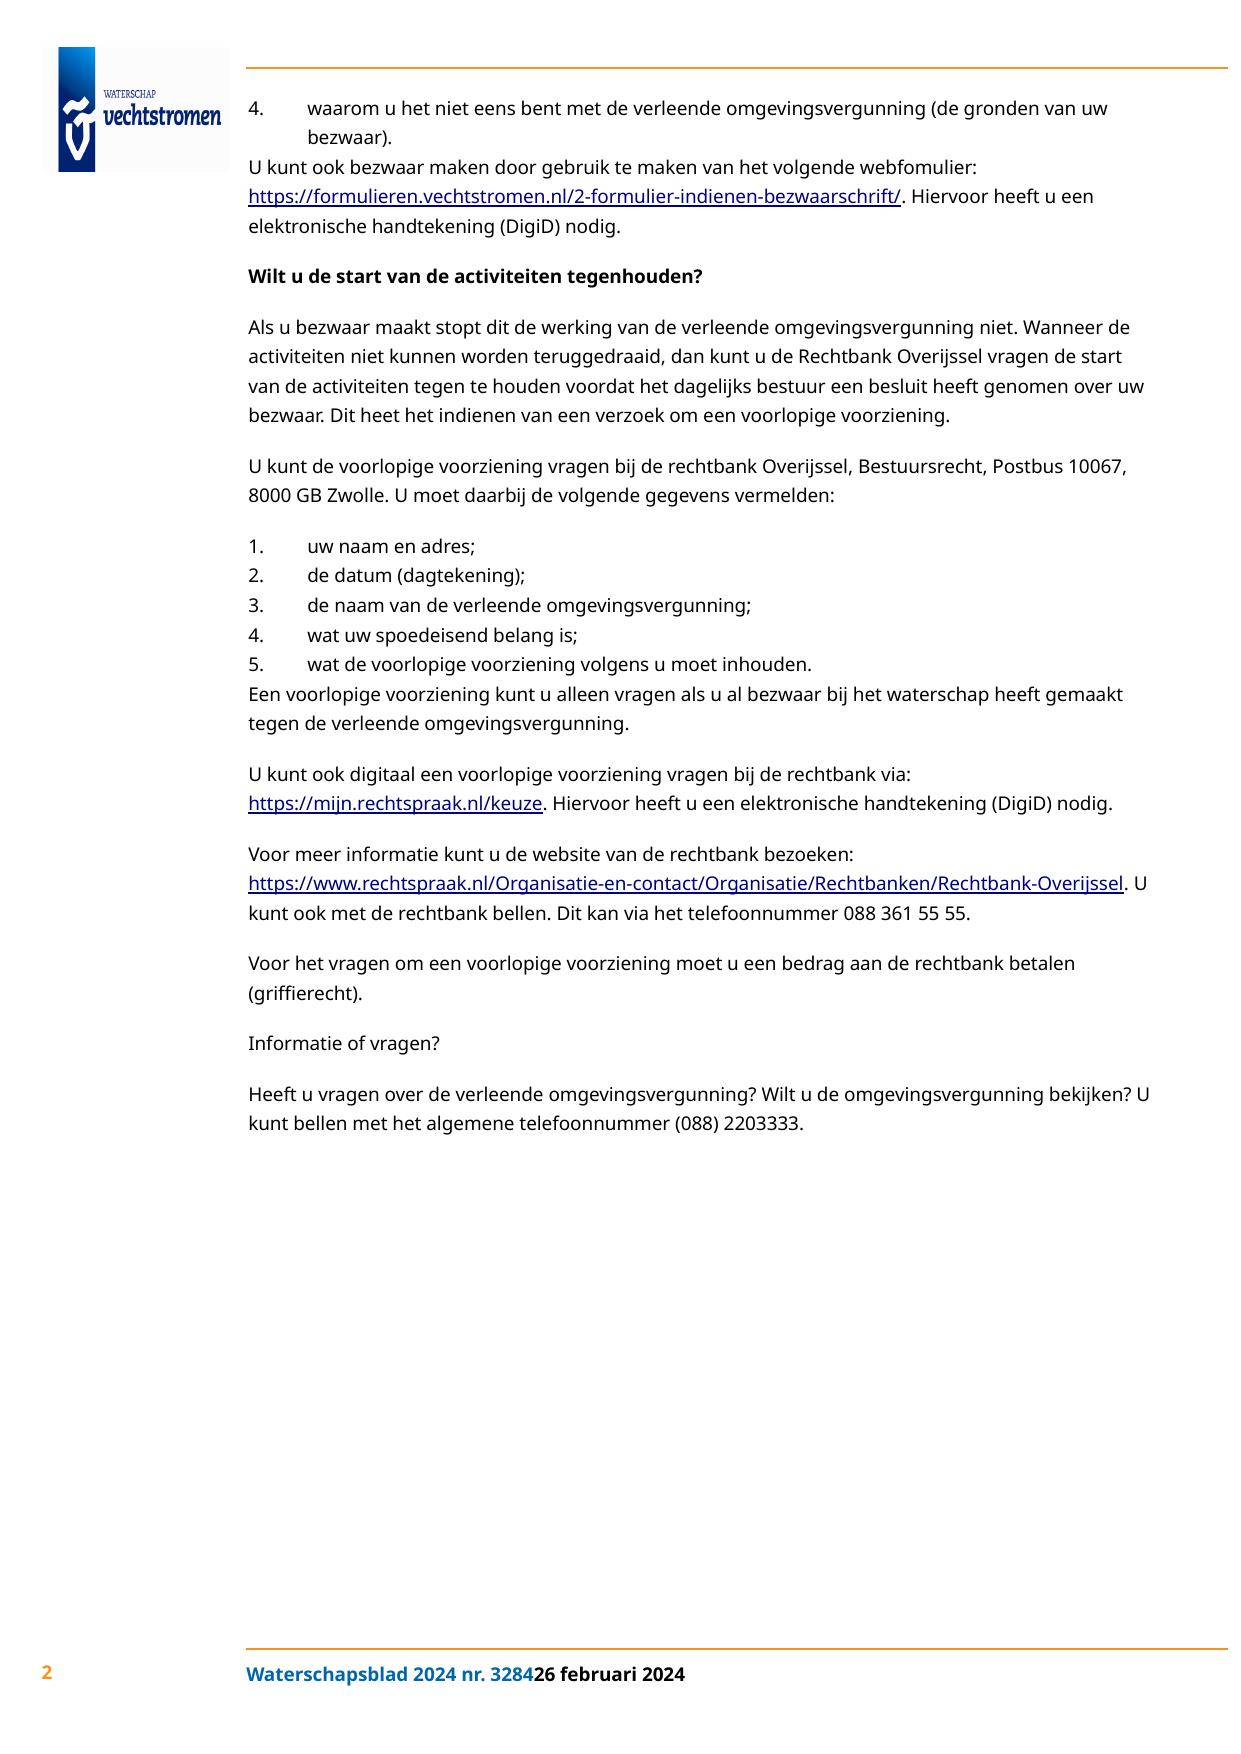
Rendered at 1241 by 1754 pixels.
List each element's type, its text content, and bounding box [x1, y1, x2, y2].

text Voor meer informatie kunt u de website van de rechtbank bezoeken: https://www.rechtspraak.nl/Organisatie-en-contact/Organisatie/Rechtbanken/Rechtbank-Overijssel. U kunt ook met de rechtbank bellen. Dit kan via het telefoonnummer 088 361 55 55. [248, 841, 1152, 926]
text U kunt ook digitaal een voorlopige voorziening vragen bij de rechtbank via: https://mijn.rechtspraak.nl/keuze. Hiervoor heeft u een elektronische handtekening (DigiD) nodig. [248, 761, 1152, 816]
text Wilt u de start van de activiteiten tegenhouden? [248, 263, 1152, 289]
list wat de voorlopige voorziening volgens u moet inhouden. [248, 651, 1152, 677]
picture [41, 47, 231, 172]
text U kunt de voorlopige voorziening vragen bij de rechtbank Overijssel, Bestuursrecht, Postbus 10067, 8000 GB Zwolle. U moet daarbij de volgende gegevens vermelden: [248, 453, 1152, 508]
text Als u bezwaar maakt stopt dit de werking van de verleende omgevingsvergunning niet. Wanneer de activiteiten niet kunnen worden teruggedraaid, dan kunt u de Rechtbank Overijssel vragen de start van de activiteiten tegen te houden voordat het dagelijks bestuur een besluit heeft genomen over uw bezwaar. Dit heet het indienen van een verzoek om een voorlopige voorziening. [248, 314, 1152, 428]
text Een voorlopige voorziening kunt u alleen vragen als u al bezwaar bij het waterschap heeft gemaakt tegen de verleende omgevingsvergunning. [248, 681, 1152, 736]
list de datum (dagtekening); [248, 563, 1152, 588]
list uw naam en adres; [248, 533, 1152, 559]
text Heeft u vragen over de verleende omgevingsvergunning? Wilt u de omgevingsvergunning bekijken? U kunt bellen met het algemene telefoonnummer (088) 2203333. [248, 1081, 1152, 1136]
list wat uw spoedeisend belang is; [248, 622, 1152, 648]
text Informatie of vragen? [248, 1031, 1152, 1056]
text Voor het vragen om een voorlopige voorziening moet u een bedrag aan de rechtbank betalen (griffierecht). [248, 951, 1152, 1006]
list waarom u het niet eens bent met de verleende omgevingsvergunning (de gronden van uw bezwaar). [248, 95, 1152, 150]
text U kunt ook bezwaar maken door gebruik te maken van het volgende webfomulier: https://formulieren.vechtstromen.nl/2-formulier-indienen-bezwaarschrift/. Hiervoor heeft u een elektronische handtekening (DigiD) nodig. [248, 154, 1152, 239]
list de naam van de verleende omgevingsvergunning; [248, 592, 1152, 618]
